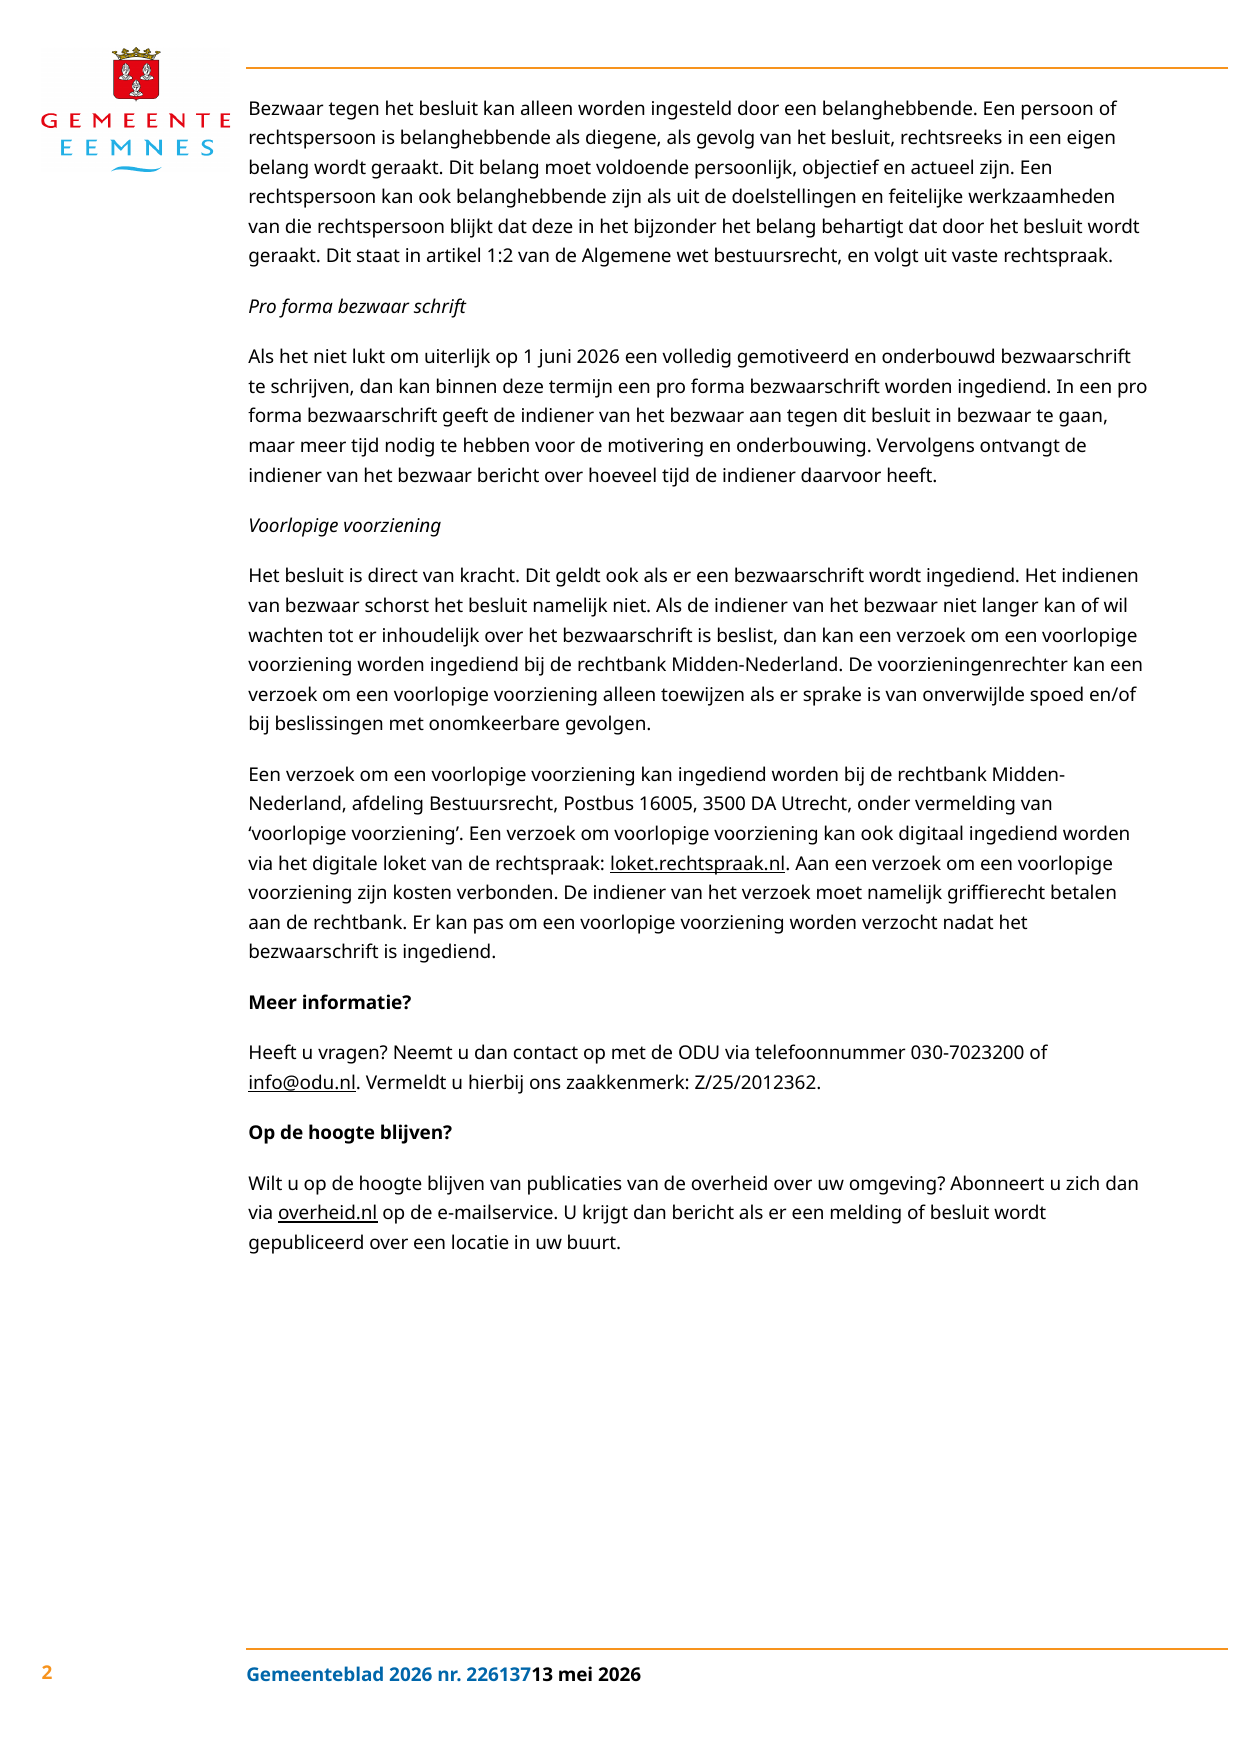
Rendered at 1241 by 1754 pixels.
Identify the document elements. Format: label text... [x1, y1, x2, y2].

text Het besluit is direct van kracht. Dit geldt ook als er een bezwaarschrift wordt ingediend. Het indienen van bezwaar schorst het besluit namelijk niet. Als de indiener van het bezwaar niet langer kan of wil wachten tot er inhoudelijk over het bezwaarschrift is beslist, dan kan een verzoek om een voorlopige voorziening worden ingediend bij de rechtbank Midden-Nederland. De voorzieningenrechter kan een verzoek om een voorlopige voorziening alleen toewijzen als er sprake is van onverwijlde spoed en/of bij beslissingen met onomkeerbare gevolgen. [248, 563, 1152, 736]
picture [41, 47, 231, 172]
text Pro forma bezwaar schrift [248, 293, 1152, 319]
text Op de hoogte blijven? [248, 1119, 1152, 1145]
text Bezwaar tegen het besluit kan alleen worden ingesteld door een belanghebbende. Een persoon of rechtspersoon is belanghebbende als diegene, als gevolg van het besluit, rechtsreeks in een eigen belang wordt geraakt. Dit belang moet voldoende persoonlijk, objectief en actueel zijn. Een rechtspersoon kan ook belanghebbende zijn als uit de doelstellingen en feitelijke werkzaamheden van die rechtspersoon blijkt dat deze in het bijzonder het belang behartigt dat door het besluit wordt geraakt. Dit staat in artikel 1:2 van de Algemene wet bestuursrecht, en volgt uit vaste rechtspraak. [248, 95, 1152, 268]
text Voorlopige voorziening [248, 512, 1152, 538]
text Meer informatie? [248, 989, 1152, 1015]
text Een verzoek om een voorlopige voorziening kan ingediend worden bij de rechtbank Midden-Nederland, afdeling Bestuursrecht, Postbus 16005, 3500 DA Utrecht, onder vermelding van ‘voorlopige voorziening’. Een verzoek om voorlopige voorziening kan ook digitaal ingediend worden via het digitale loket van de rechtspraak: loket.rechtspraak.nl. Aan een verzoek om een voorlopige voorziening zijn kosten verbonden. De indiener van het verzoek moet namelijk griffierecht betalen aan de rechtbank. Er kan pas om een voorlopige voorziening worden verzocht nadat het bezwaarschrift is ingediend. [248, 761, 1152, 964]
text Wilt u op de hoogte blijven van publicaties van de overheid over uw omgeving? Abonneert u zich dan via overheid.nl op de e-mailservice. U krijgt dan bericht als er een melding of besluit wordt gepubliceerd over een locatie in uw buurt. [248, 1170, 1152, 1255]
text Heeft u vragen? Neemt u dan contact op met de ODU via telefoonnummer 030-7023200 of info@odu.nl. Vermeldt u hierbij ons zaakkenmerk: Z/25/2012362. [248, 1039, 1152, 1095]
text Als het niet lukt om uiterlijk op 1 juni 2026 een volledig gemotiveerd en onderbouwd bezwaarschrift te schrijven, dan kan binnen deze termijn een pro forma bezwaarschrift worden ingediend. In een pro forma bezwaarschrift geeft de indiener van het bezwaar aan tegen dit besluit in bezwaar te gaan, maar meer tijd nodig te hebben voor de motivering en onderbouwing. Vervolgens ontvangt de indiener van het bezwaar bericht over hoeveel tijd de indiener daarvoor heeft. [248, 343, 1152, 488]
